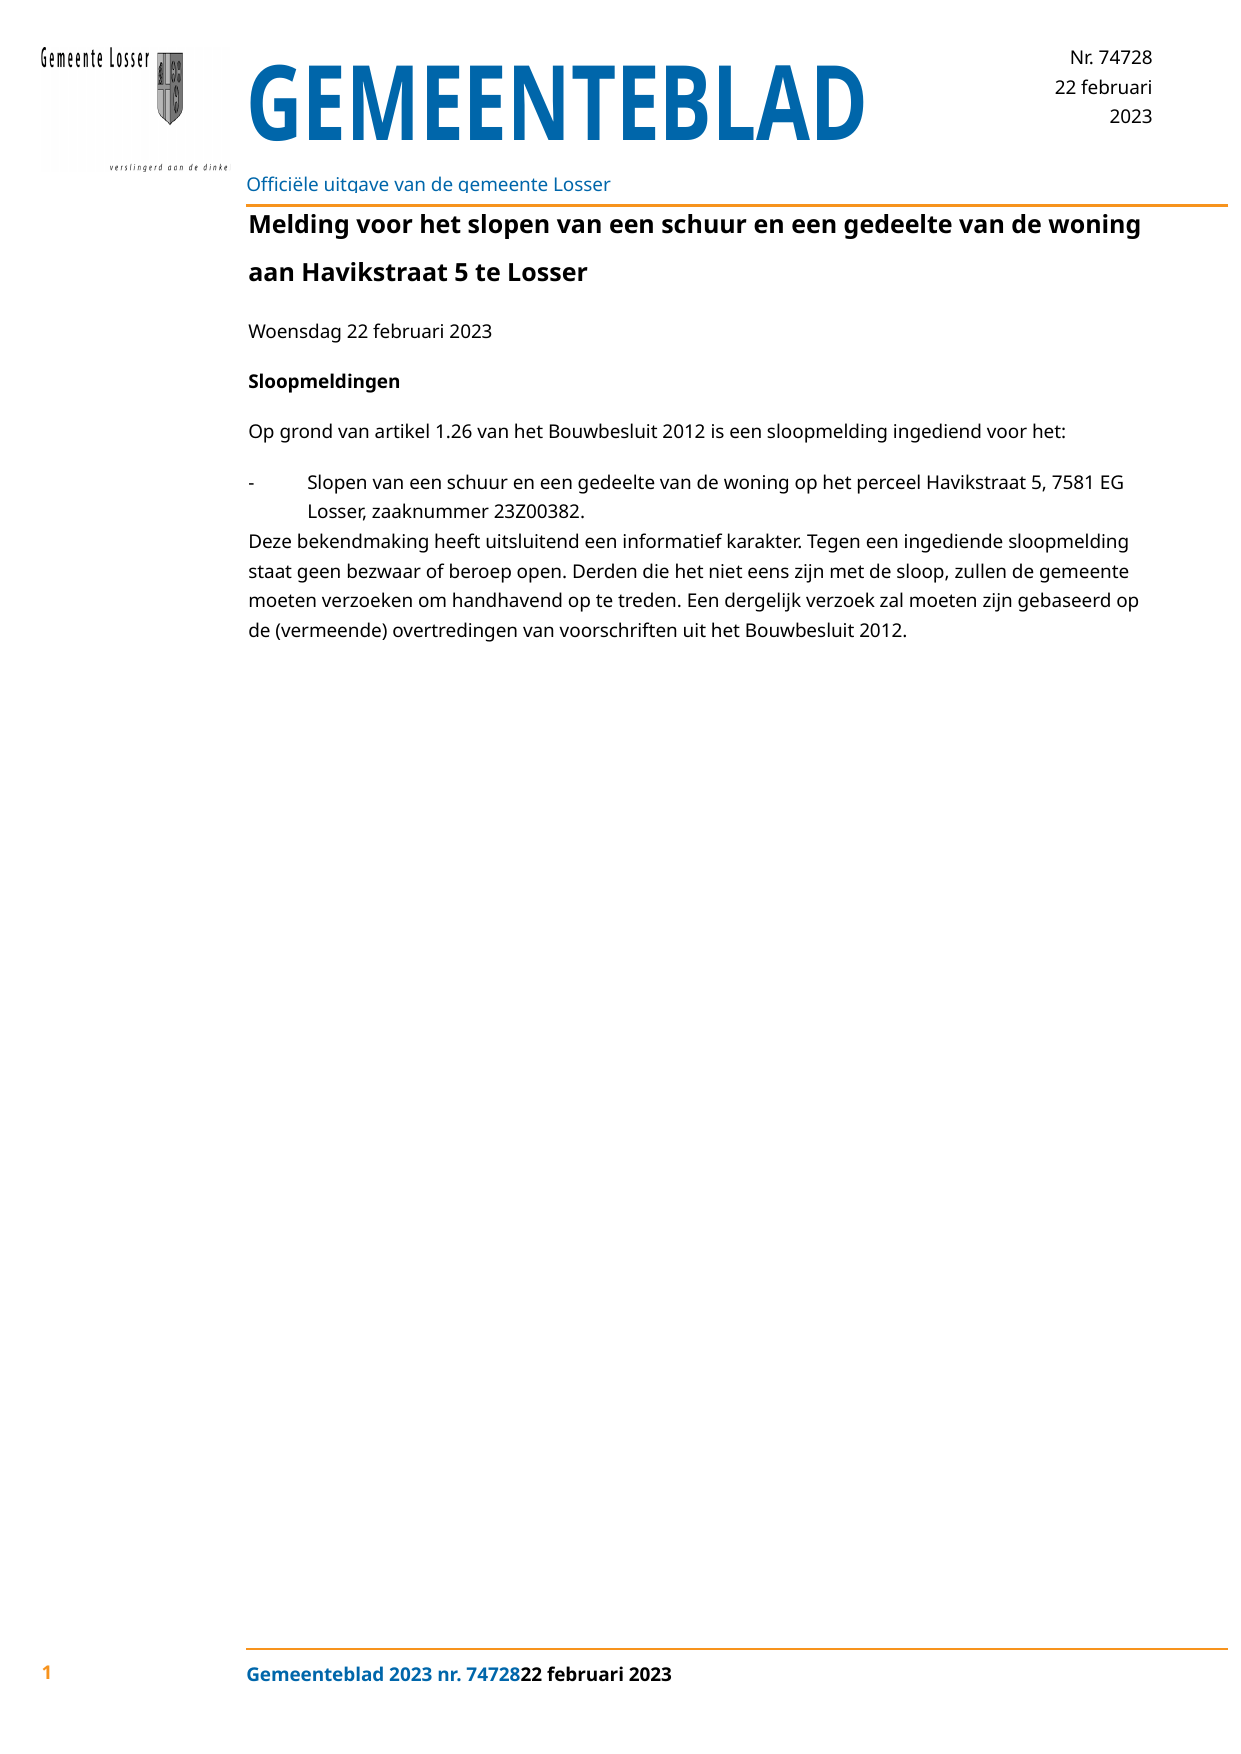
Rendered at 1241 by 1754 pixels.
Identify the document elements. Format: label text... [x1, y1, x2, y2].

text Melding voor het slopen van een schuur en een gedeelte van de woning aan Havikstraat 5 te Losser [248, 207, 1152, 288]
text Sloopmeldingen [248, 368, 1152, 394]
text Op grond van artikel 1.26 van het Bouwbesluit 2012 is een sloopmelding ingediend voor het: [248, 419, 1152, 444]
text Woensdag 22 februari 2023 [248, 318, 1152, 344]
list Slopen van een schuur en een gedeelte van de woning op het perceel Havikstraat 5, 7581 EG Losser, zaaknummer 23Z00382. [248, 469, 1152, 524]
text Deze bekendmaking heeft uitsluitend een informatief karakter. Tegen een ingediende sloopmelding staat geen bezwaar of beroep open. Derden die het niet eens zijn met de sloop, zullen de gemeente moeten verzoeken om handhavend op te treden. Een dergelijk verzoek zal moeten zijn gebaseerd op de (vermeende) overtredingen van voorschriften uit het Bouwbesluit 2012. [248, 528, 1152, 643]
picture [41, 47, 231, 172]
